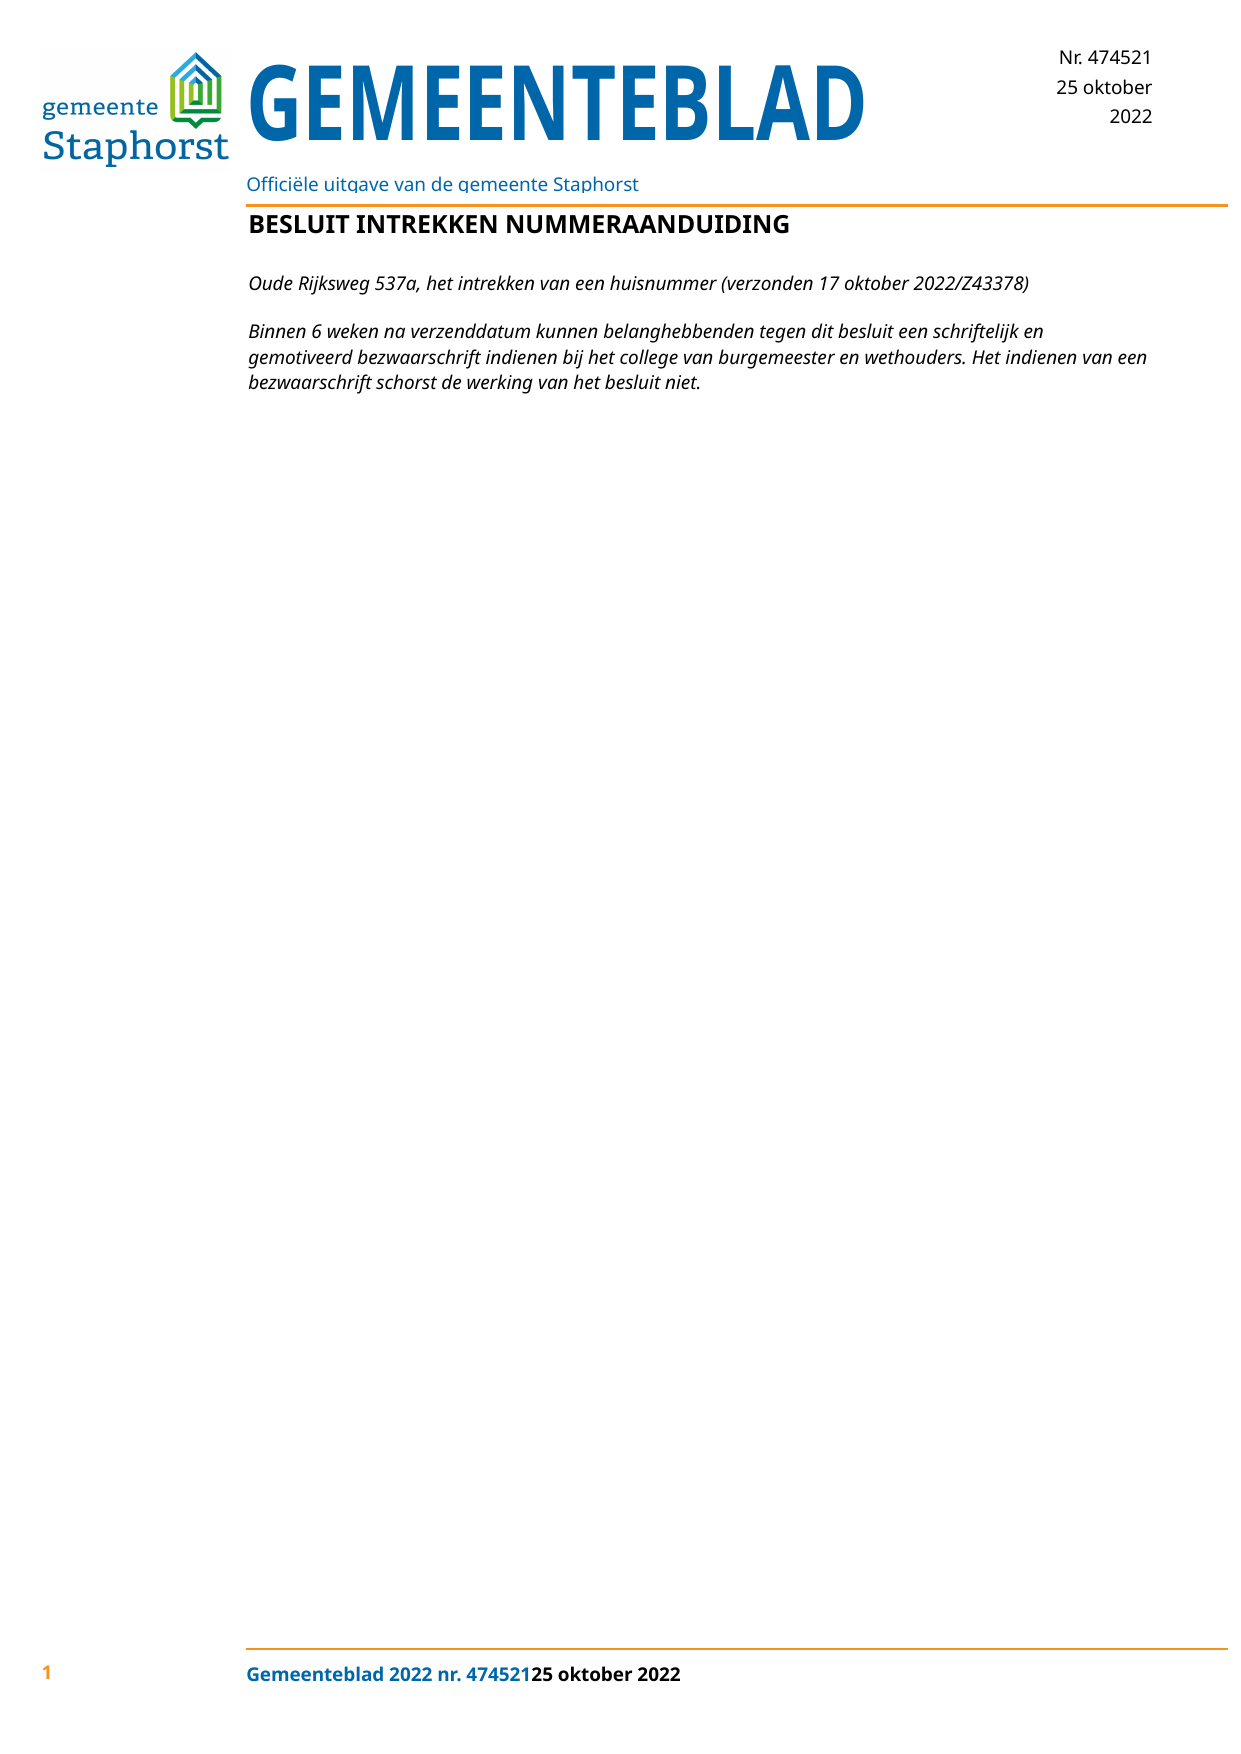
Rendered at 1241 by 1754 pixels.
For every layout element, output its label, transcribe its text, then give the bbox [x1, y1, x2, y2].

picture [41, 47, 231, 172]
text Binnen 6 weken na verzenddatum kunnen belanghebbenden tegen dit besluit een schriftelijk en gemotiveerd bezwaarschrift indienen bij het college van burgemeester en wethouders. Het indienen van een bezwaarschrift schorst de werking van het besluit niet. [248, 318, 1152, 395]
text BESLUIT INTREKKEN NUMMERAANDUIDING [248, 207, 1152, 241]
text Oude Rijksweg 537a, het intrekken van een huisnummer (verzonden 17 oktober 2022/Z43378) [248, 270, 1152, 296]
